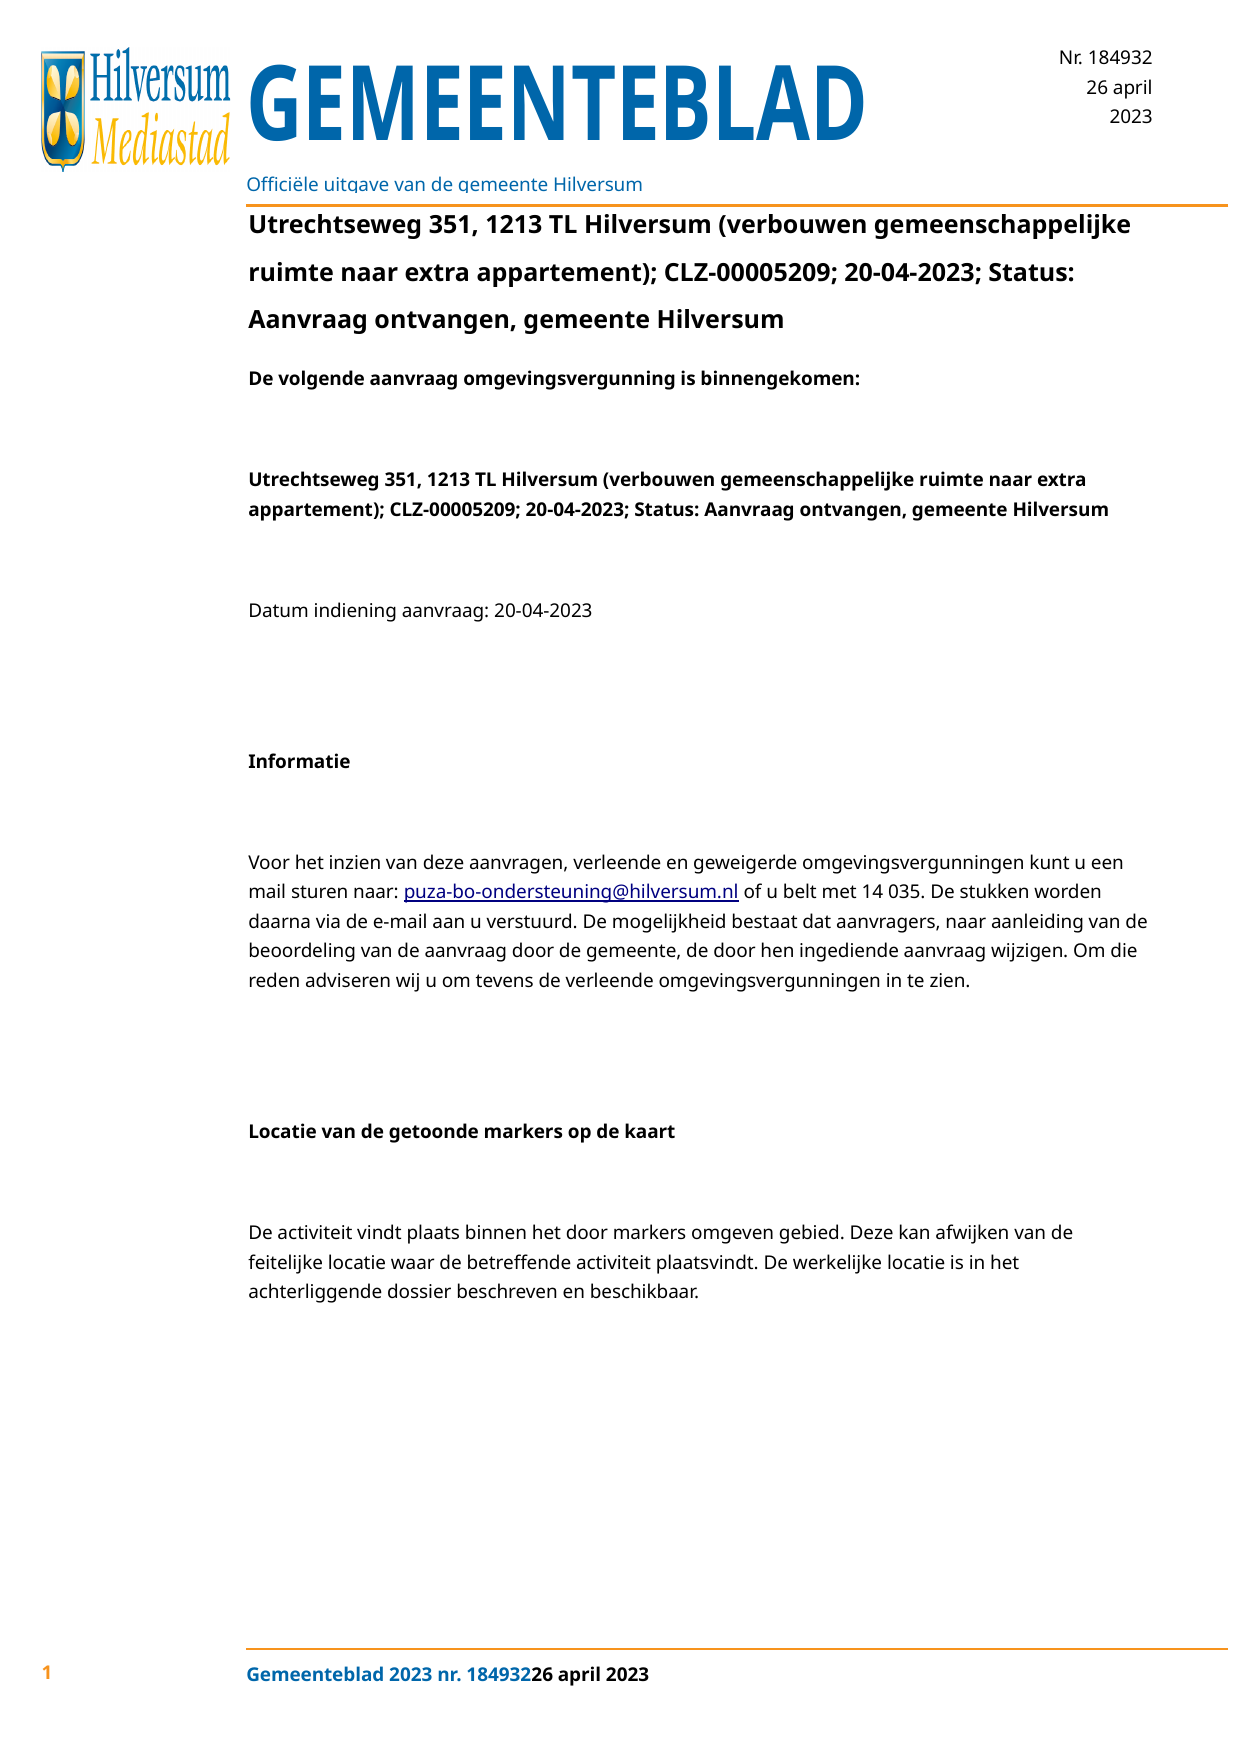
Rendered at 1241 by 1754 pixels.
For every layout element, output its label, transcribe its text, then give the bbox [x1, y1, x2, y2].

text De volgende aanvraag omgevingsvergunning is binnengekomen: [248, 366, 1152, 391]
text Locatie van de getoonde markers op de kaart [248, 1118, 1152, 1144]
text Voor het inzien van deze aanvragen, verleende en geweigerde omgevingsvergunningen kunt u een mail sturen naar: puza-bo-ondersteuning@hilversum.nl of u belt met 14 035. De stukken worden daarna via de e-mail aan u verstuurd. De mogelijkheid bestaat dat aanvragers, naar aanleiding van de beoordeling van de aanvraag door de gemeente, de door hen ingediende aanvraag wijzigen. Om die reden adviseren wij u om tevens de verleende omgevingsvergunningen in te zien. [248, 849, 1152, 993]
text Datum indiening aanvraag: 20-04-2023 [248, 597, 1152, 622]
text Utrechtseweg 351, 1213 TL Hilversum (verbouwen gemeenschappelijke ruimte naar extra appartement); CLZ-00005209; 20-04-2023; Status: Aanvraag ontvangen, gemeente Hilversum [248, 466, 1152, 522]
text Informatie [248, 748, 1152, 774]
text De activiteit vindt plaats binnen het door markers omgeven gebied. Deze kan afwijken van de feitelijke locatie waar de betreffende activiteit plaatsvindt. De werkelijke locatie is in het achterliggende dossier beschreven en beschikbaar. [248, 1219, 1152, 1304]
picture [41, 47, 231, 172]
text Utrechtseweg 351, 1213 TL Hilversum (verbouwen gemeenschappelijke ruimte naar extra appartement); CLZ-00005209; 20-04-2023; Status: Aanvraag ontvangen, gemeente Hilversum [248, 207, 1152, 336]
